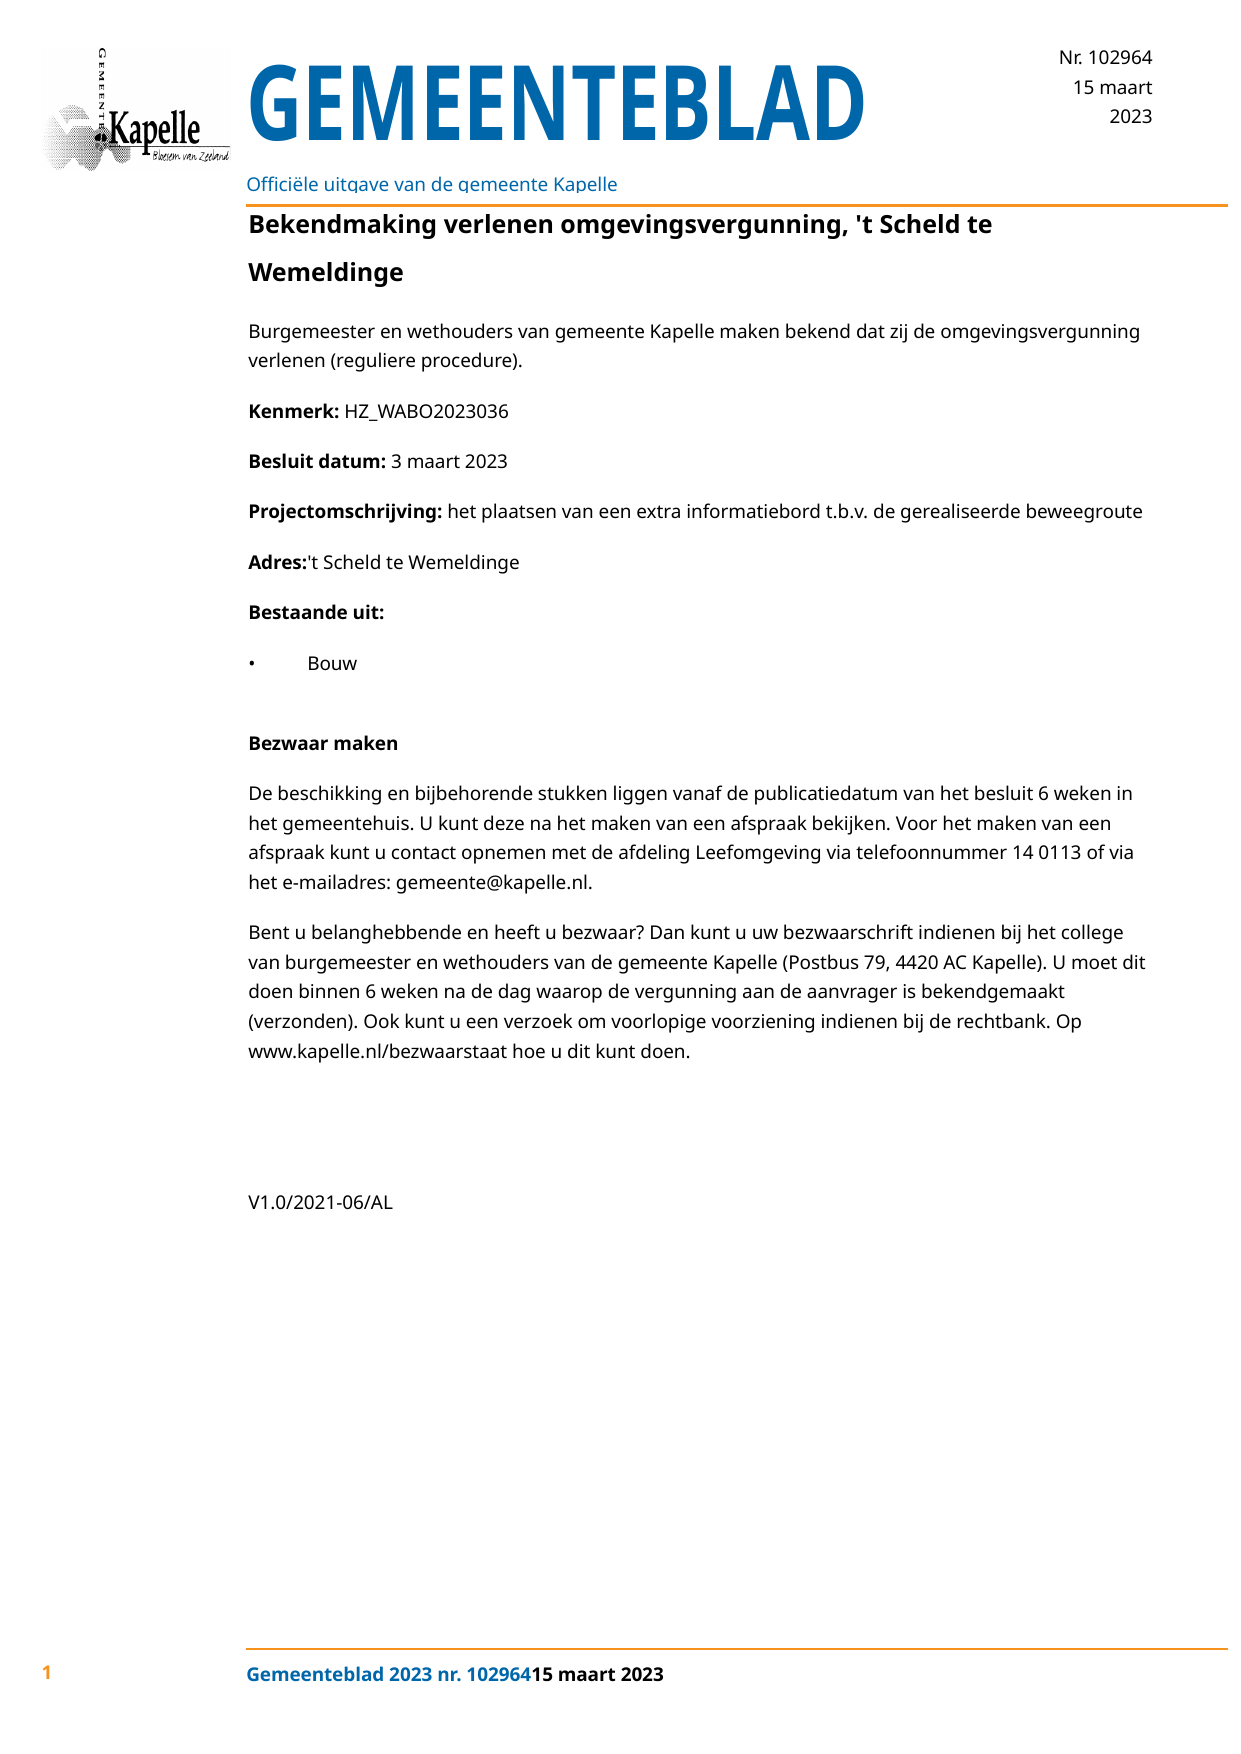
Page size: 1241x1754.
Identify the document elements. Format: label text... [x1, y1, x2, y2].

text Bestaande uit: [248, 599, 1152, 625]
text Kenmerk: HZ_WABO2023036 [248, 398, 1152, 424]
text De beschikking en bijbehorende stukken liggen vanaf de publicatiedatum van het besluit 6 weken in het gemeentehuis. U kunt deze na het maken van een afspraak bekijken. Voor het maken van een afspraak kunt u contact opnemen met de afdeling Leefomgeving via telefoonnummer 14 0113 of via het e-mailadres: gemeente@kapelle.nl. [248, 780, 1152, 895]
text Besluit datum: 3 maart 2023 [248, 448, 1152, 474]
text V1.0/2021-06/AL [248, 1189, 1152, 1215]
text Bent u belanghebbende en heeft u bezwaar? Dan kunt u uw bezwaarschrift indienen bij het college van burgemeester en wethouders van de gemeente Kapelle (Postbus 79, 4420 AC Kapelle). U moet dit doen binnen 6 weken na de dag waarop de vergunning aan de aanvrager is bekendgemaakt (verzonden). Ook kunt u een verzoek om voorlopige voorziening indienen bij de rechtbank. Op www.kapelle.nl/bezwaarstaat hoe u dit kunt doen. [248, 919, 1152, 1064]
text Adres:'t Scheld te Wemeldinge [248, 549, 1152, 575]
picture [41, 47, 231, 172]
text Projectomschrijving: het plaatsen van een extra informatiebord t.b.v. de gerealiseerde beweegroute [248, 499, 1152, 524]
list Bouw [248, 650, 1152, 676]
text Burgemeester en wethouders van gemeente Kapelle maken bekend dat zij de omgevingsvergunning verlenen (reguliere procedure). [248, 318, 1152, 373]
text Bekendmaking verlenen omgevingsvergunning, 't Scheld te Wemeldinge [248, 207, 1152, 288]
text Bezwaar maken [248, 730, 1152, 756]
